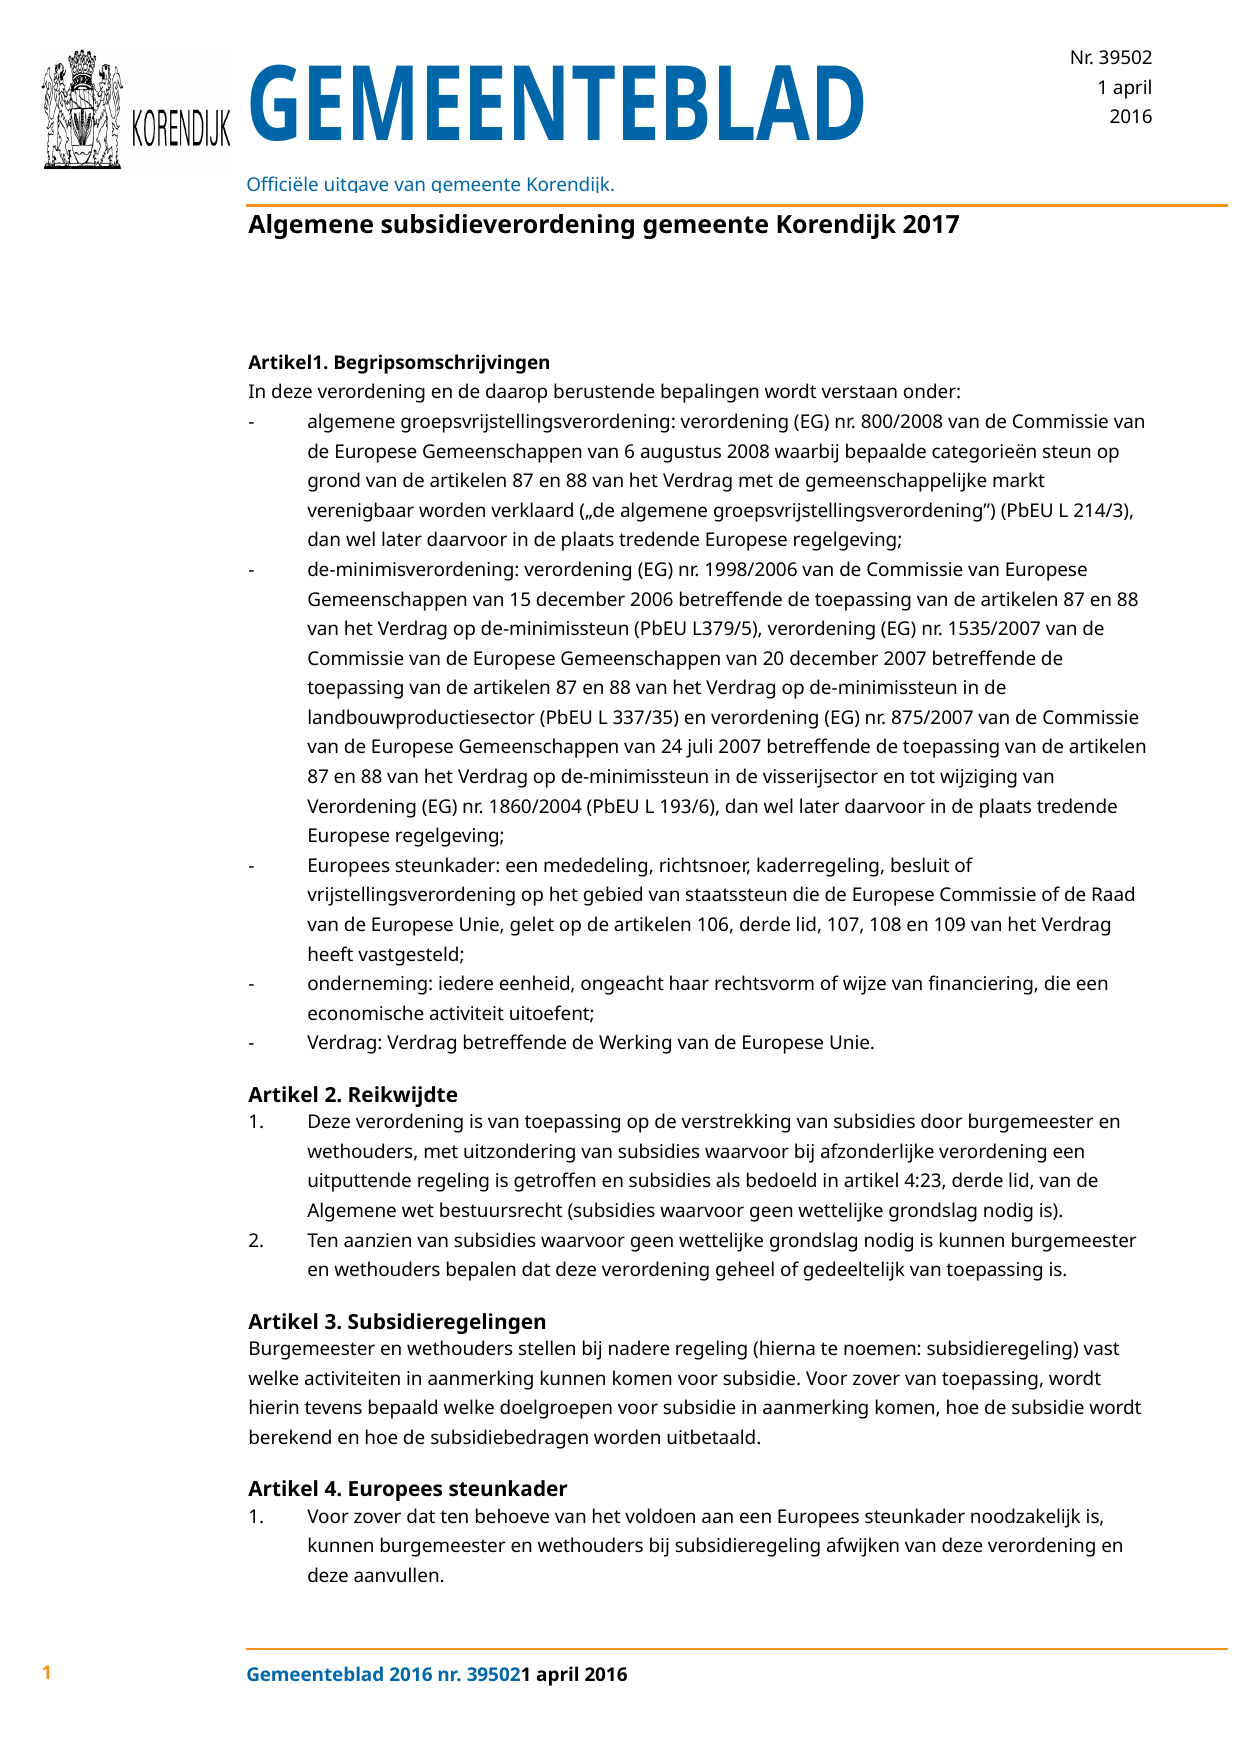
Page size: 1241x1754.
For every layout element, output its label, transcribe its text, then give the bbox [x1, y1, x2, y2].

text Artikel 4. Europees steunkader [248, 1474, 1152, 1503]
list de-minimisverordening: verordening (EG) nr. 1998/2006 van de Commissie van Europese Gemeenschappen van 15 december 2006 betreffende de toepassing van de artikelen 87 en 88 van het Verdrag op de-minimissteun (PbEU L379/5), verordening (EG) nr. 1535/2007 van de Commissie van de Europese Gemeenschappen van 20 december 2007 betreffende de toepassing van de artikelen 87 en 88 van het Verdrag op de-minimissteun in de landbouwproductiesector (PbEU L 337/35) en verordening (EG) nr. 875/2007 van de Commissie van de Europese Gemeenschappen van 24 juli 2007 betreffende de toepassing van de artikelen 87 en 88 van het Verdrag op de-minimissteun in de visserijsector en tot wijziging van Verordening (EG) nr. 1860/2004 (PbEU L 193/6), dan wel later daarvoor in de plaats tredende Europese regelgeving; [248, 556, 1152, 848]
text Burgemeester en wethouders stellen bij nadere regeling (hierna te noemen: subsidieregeling) vast welke activiteiten in aanmerking kunnen komen voor subsidie. Voor zover van toepassing, wordt hierin tevens bepaald welke doelgroepen voor subsidie in aanmerking komen, hoe de subsidie wordt berekend en hoe de subsidiebedragen worden uitbetaald. [248, 1335, 1152, 1450]
text Artikel1. Begripsomschrijvingen [248, 349, 1152, 375]
list Voor zover dat ten behoeve van het voldoen aan een Europees steunkader noodzakelijk is, kunnen burgemeester en wethouders bij subsidieregeling afwijken van deze verordening en deze aanvullen. [248, 1503, 1152, 1588]
picture [41, 47, 231, 172]
text In deze verordening en de daarop berustende bepalingen wordt verstaan onder: [248, 379, 1152, 404]
text Algemene subsidieverordening gemeente Korendijk 2017 [248, 207, 1152, 241]
list Deze verordening is van toepassing op de verstrekking van subsidies door burgemeester en wethouders, met uitzondering van subsidies waarvoor bij afzonderlijke verordening een uitputtende regeling is getroffen en subsidies als bedoeld in artikel 4:23, derde lid, van de Algemene wet bestuursrecht (subsidies waarvoor geen wettelijke grondslag nodig is). [248, 1108, 1152, 1223]
list onderneming: iedere eenheid, ongeacht haar rechtsvorm of wijze van financiering, die een economische activiteit uitoefent; [248, 970, 1152, 1026]
list Ten aanzien van subsidies waarvoor geen wettelijke grondslag nodig is kunnen burgemeester en wethouders bepalen dat deze verordening geheel of gedeeltelijk van toepassing is. [248, 1227, 1152, 1282]
list Verdrag: Verdrag betreffende de Werking van de Europese Unie. [248, 1029, 1152, 1055]
list Europees steunkader: een mededeling, richtsnoer, kaderregeling, besluit of vrijstellingsverordening op het gebied van staatssteun die de Europese Commissie of de Raad van de Europese Unie, gelet op de artikelen 106, derde lid, 107, 108 en 109 van het Verdrag heeft vastgesteld; [248, 852, 1152, 967]
list algemene groepsvrijstellingsverordening: verordening (EG) nr. 800/2008 van de Commissie van de Europese Gemeenschappen van 6 augustus 2008 waarbij bepaalde categorieën steun op grond van de artikelen 87 en 88 van het Verdrag met de gemeenschappelijke markt verenigbaar worden verklaard („de algemene groepsvrijstellingsverordening”) (PbEU L 214/3), dan wel later daarvoor in de plaats tredende Europese regelgeving; [248, 408, 1152, 552]
text Artikel 2. Reikwijdte [248, 1080, 1152, 1108]
text Artikel 3. Subsidieregelingen [248, 1307, 1152, 1335]
